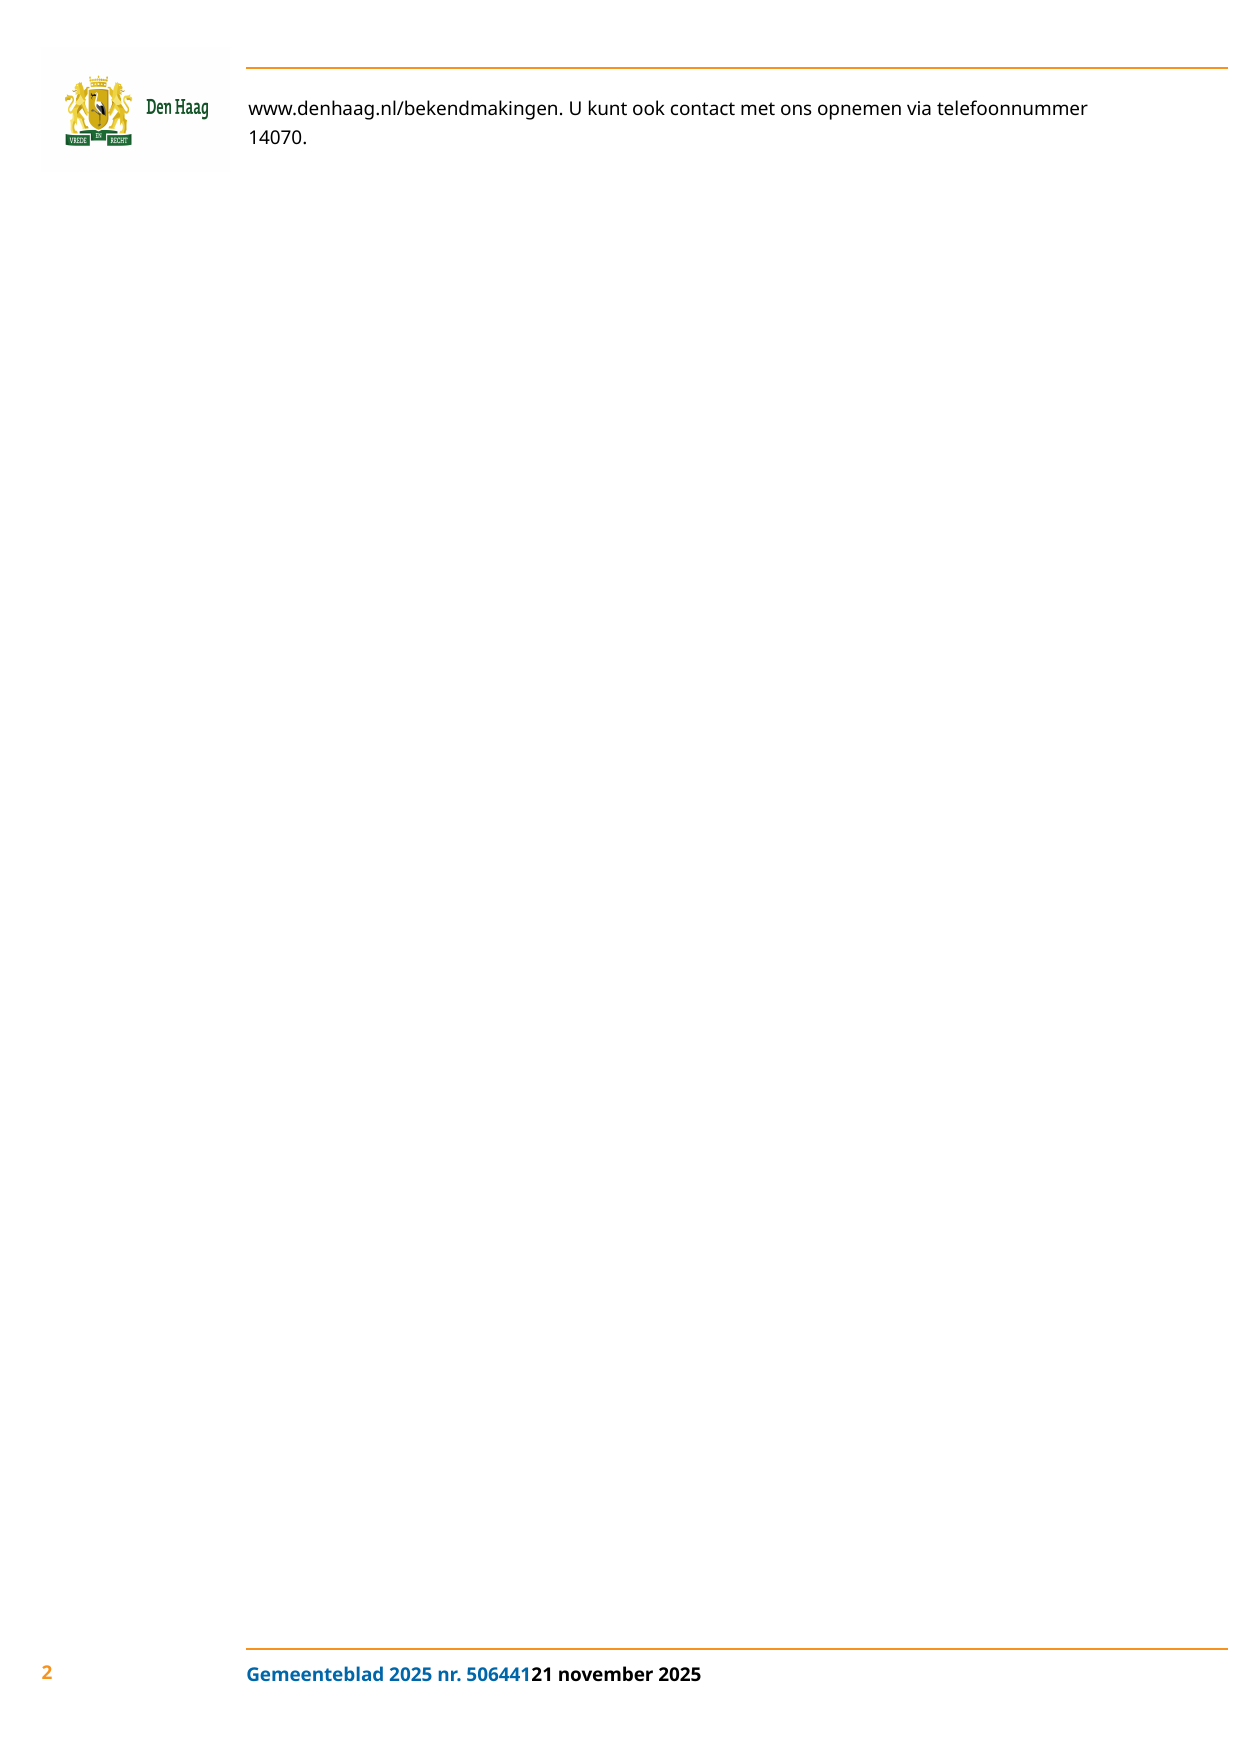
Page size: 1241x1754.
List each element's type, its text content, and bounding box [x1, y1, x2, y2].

picture [41, 47, 231, 172]
text www.denhaag.nl/bekendmakingen. U kunt ook contact met ons opnemen via telefoonnummer 14070. [248, 95, 1152, 150]
